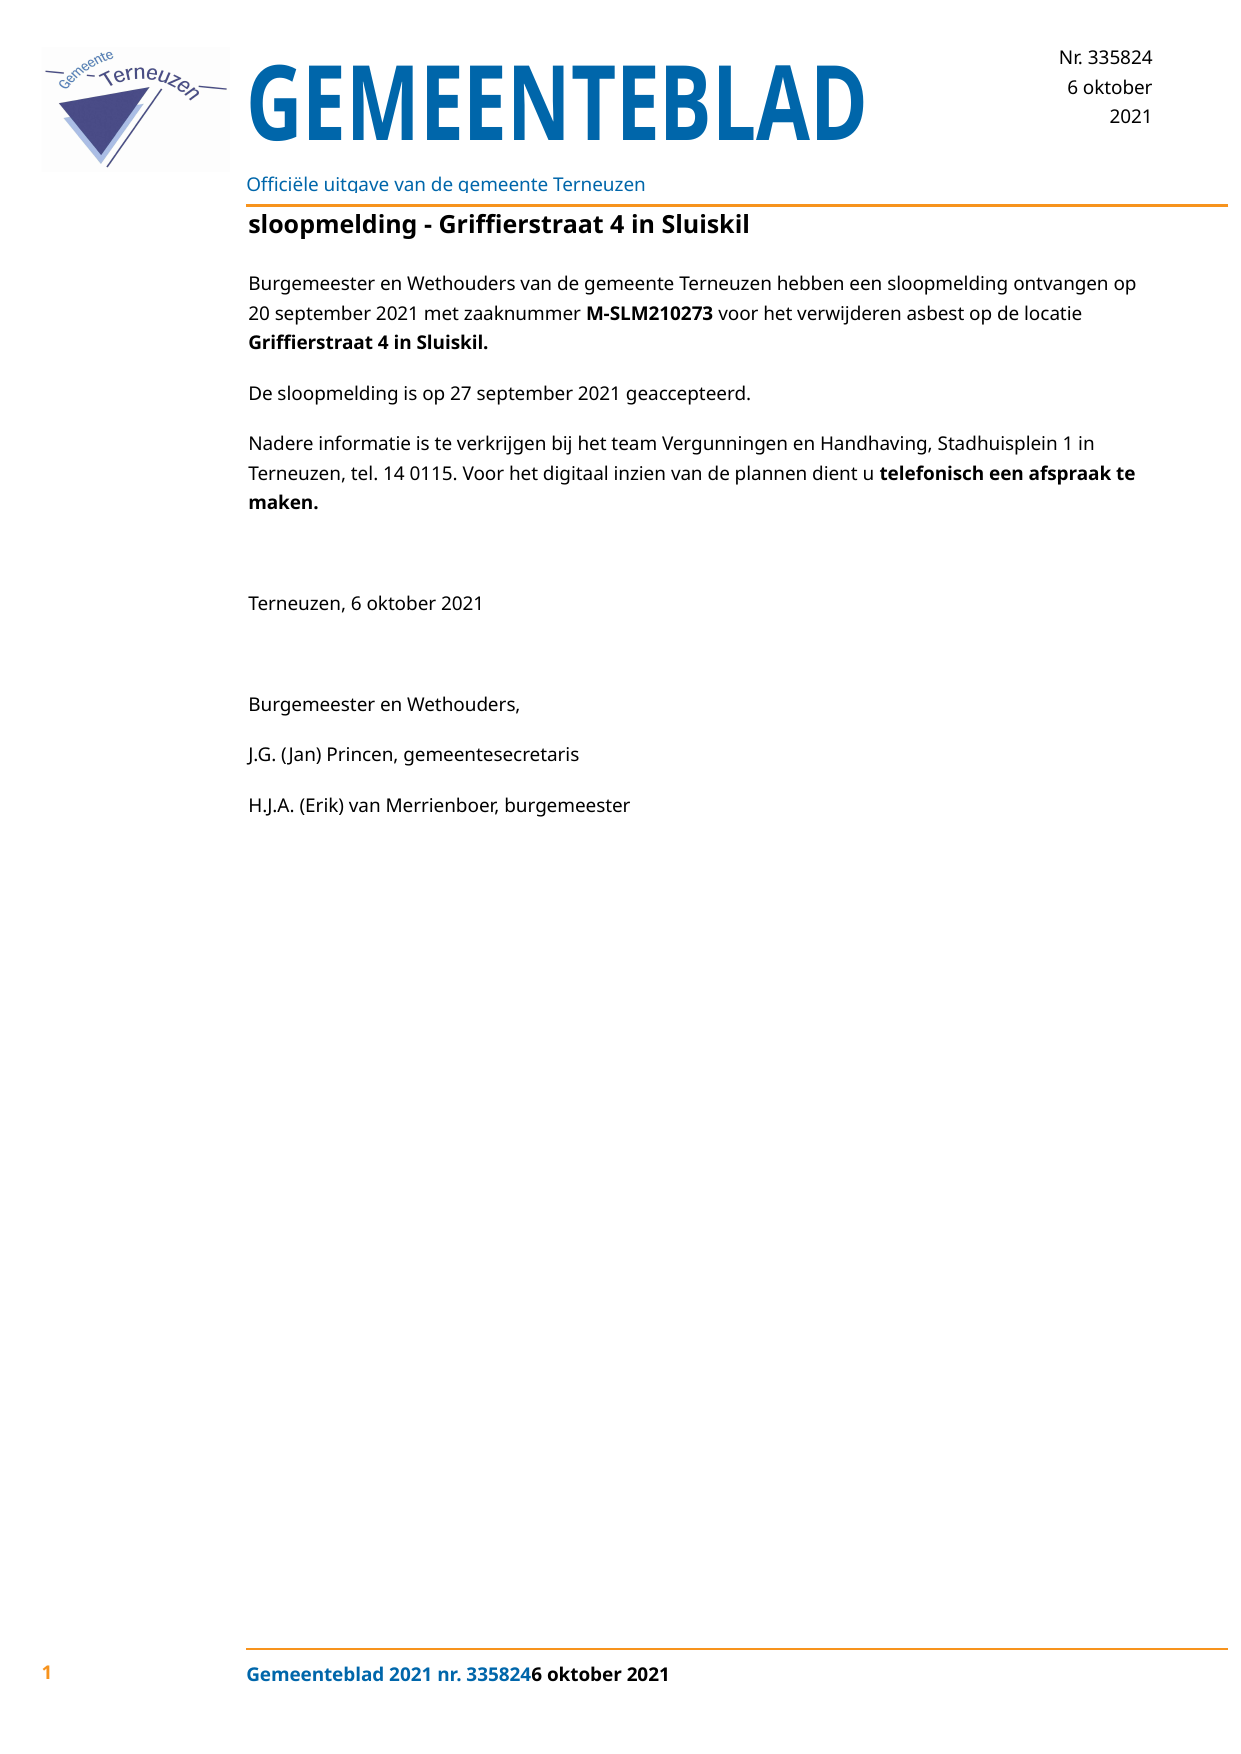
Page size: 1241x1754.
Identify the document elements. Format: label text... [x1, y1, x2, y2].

text Burgemeester en Wethouders, [248, 691, 1152, 717]
text J.G. (Jan) Princen, gemeentesecretaris [248, 742, 1152, 767]
text Nadere informatie is te verkrijgen bij het team Vergunningen en Handhaving, Stadhuisplein 1 in Terneuzen, tel. 14 0115. Voor het digitaal inzien van de plannen dient u telefonisch een afspraak te maken. [248, 430, 1152, 515]
text Burgemeester en Wethouders van de gemeente Terneuzen hebben een sloopmelding ontvangen op 20 september 2021 met zaaknummer M-SLM210273 voor het verwijderen asbest op de locatie Griffierstraat 4 in Sluiskil. [248, 270, 1152, 355]
text Terneuzen, 6 oktober 2021 [248, 590, 1152, 616]
text H.J.A. (Erik) van Merrienboer, burgemeester [248, 792, 1152, 818]
picture [41, 47, 231, 172]
text De sloopmelding is op 27 september 2021 geaccepteerd. [248, 380, 1152, 406]
text sloopmelding - Griffierstraat 4 in Sluiskil [248, 207, 1152, 241]
